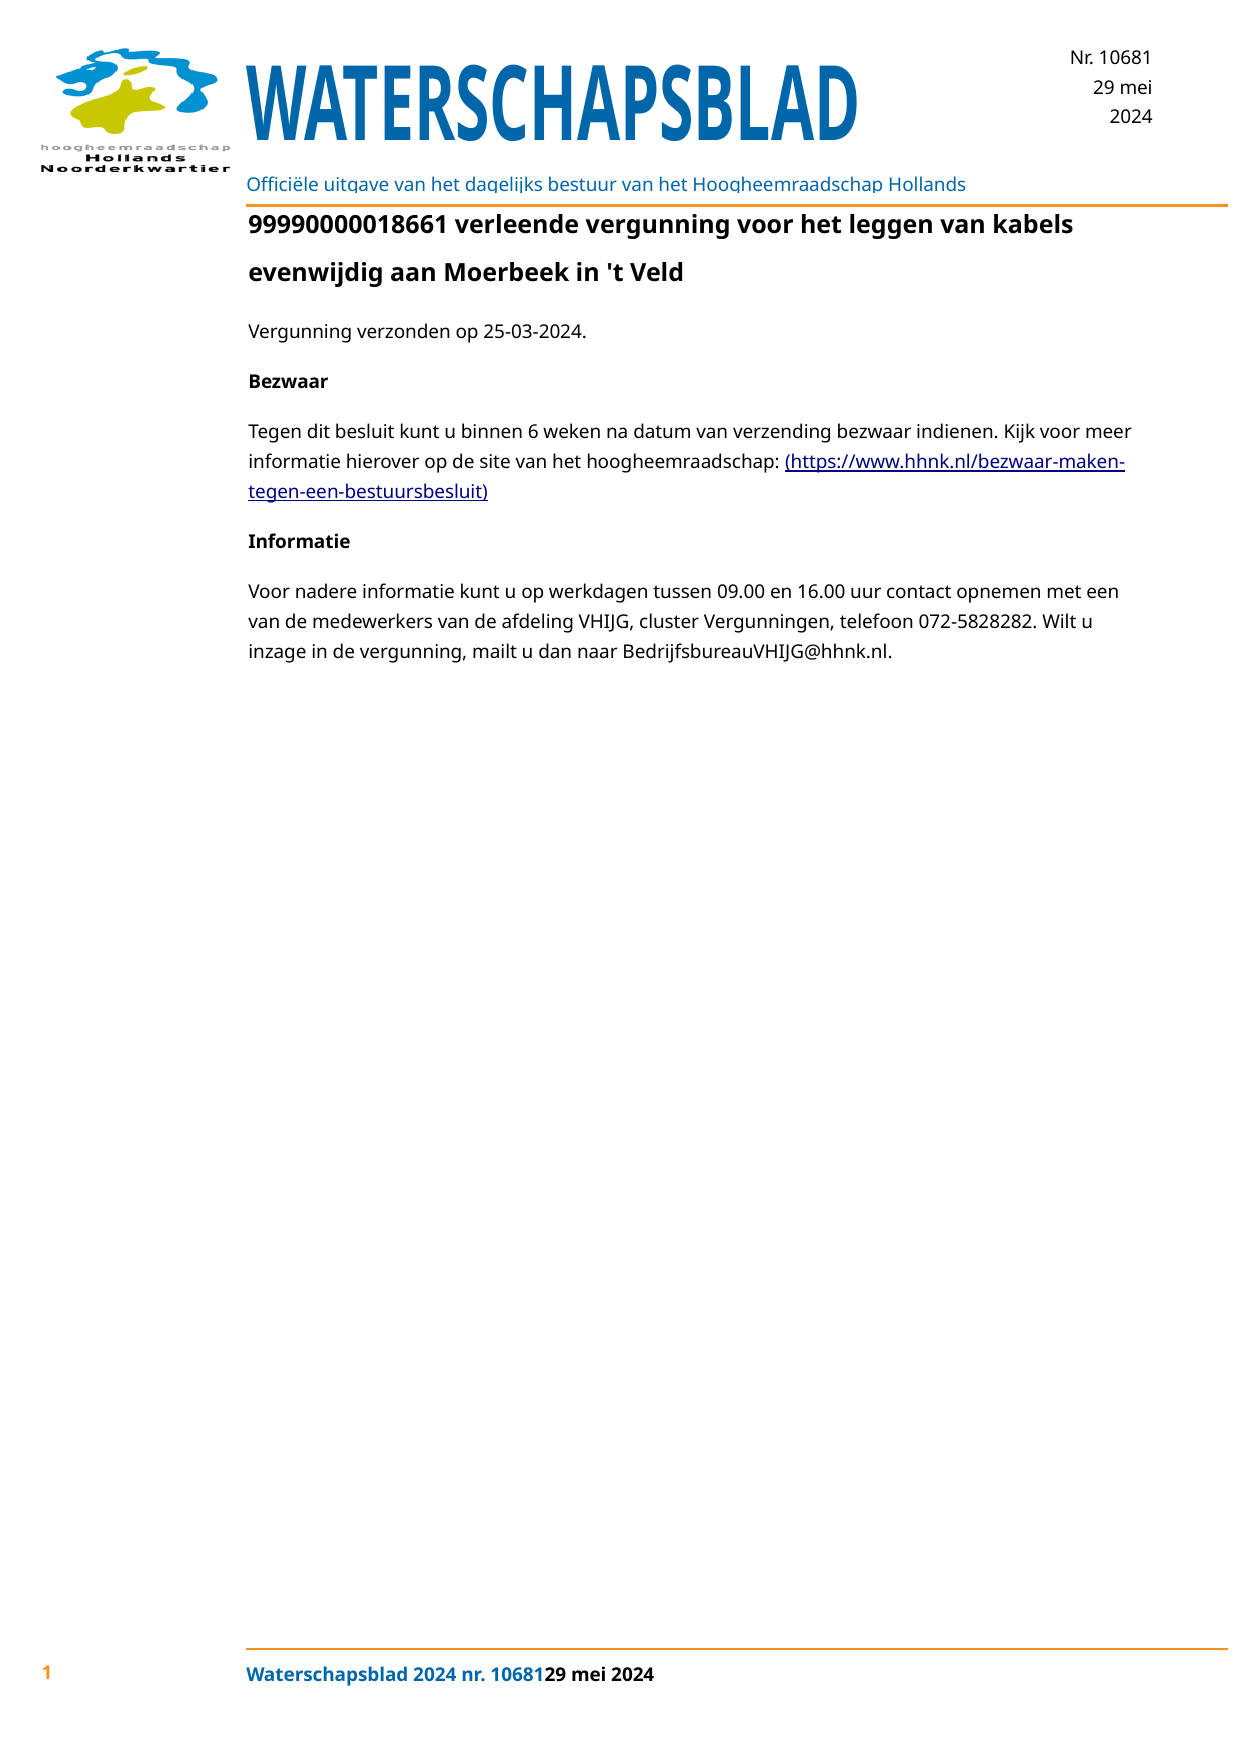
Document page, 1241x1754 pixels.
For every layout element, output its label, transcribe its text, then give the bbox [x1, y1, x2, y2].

text Vergunning verzonden op 25-03-2024. [248, 318, 1152, 344]
text Voor nadere informatie kunt u op werkdagen tussen 09.00 en 16.00 uur contact opnemen met een van de medewerkers van de afdeling VHIJG, cluster Vergunningen, telefoon 072-5828282. Wilt u inzage in de vergunning, mailt u dan naar BedrijfsbureauVHIJG@hhnk.nl. [248, 579, 1152, 664]
picture [41, 47, 231, 172]
text Tegen dit besluit kunt u binnen 6 weken na datum van verzending bezwaar indienen. Kijk voor meer informatie hierover op de site van het hoogheemraadschap: (https://www.hhnk.nl/bezwaar-maken-tegen-een-bestuursbesluit) [248, 419, 1152, 504]
text Bezwaar [248, 368, 1152, 394]
text 99990000018661 verleende vergunning voor het leggen van kabels evenwijdig aan Moerbeek in 't Veld [248, 207, 1152, 288]
text Informatie [248, 528, 1152, 554]
